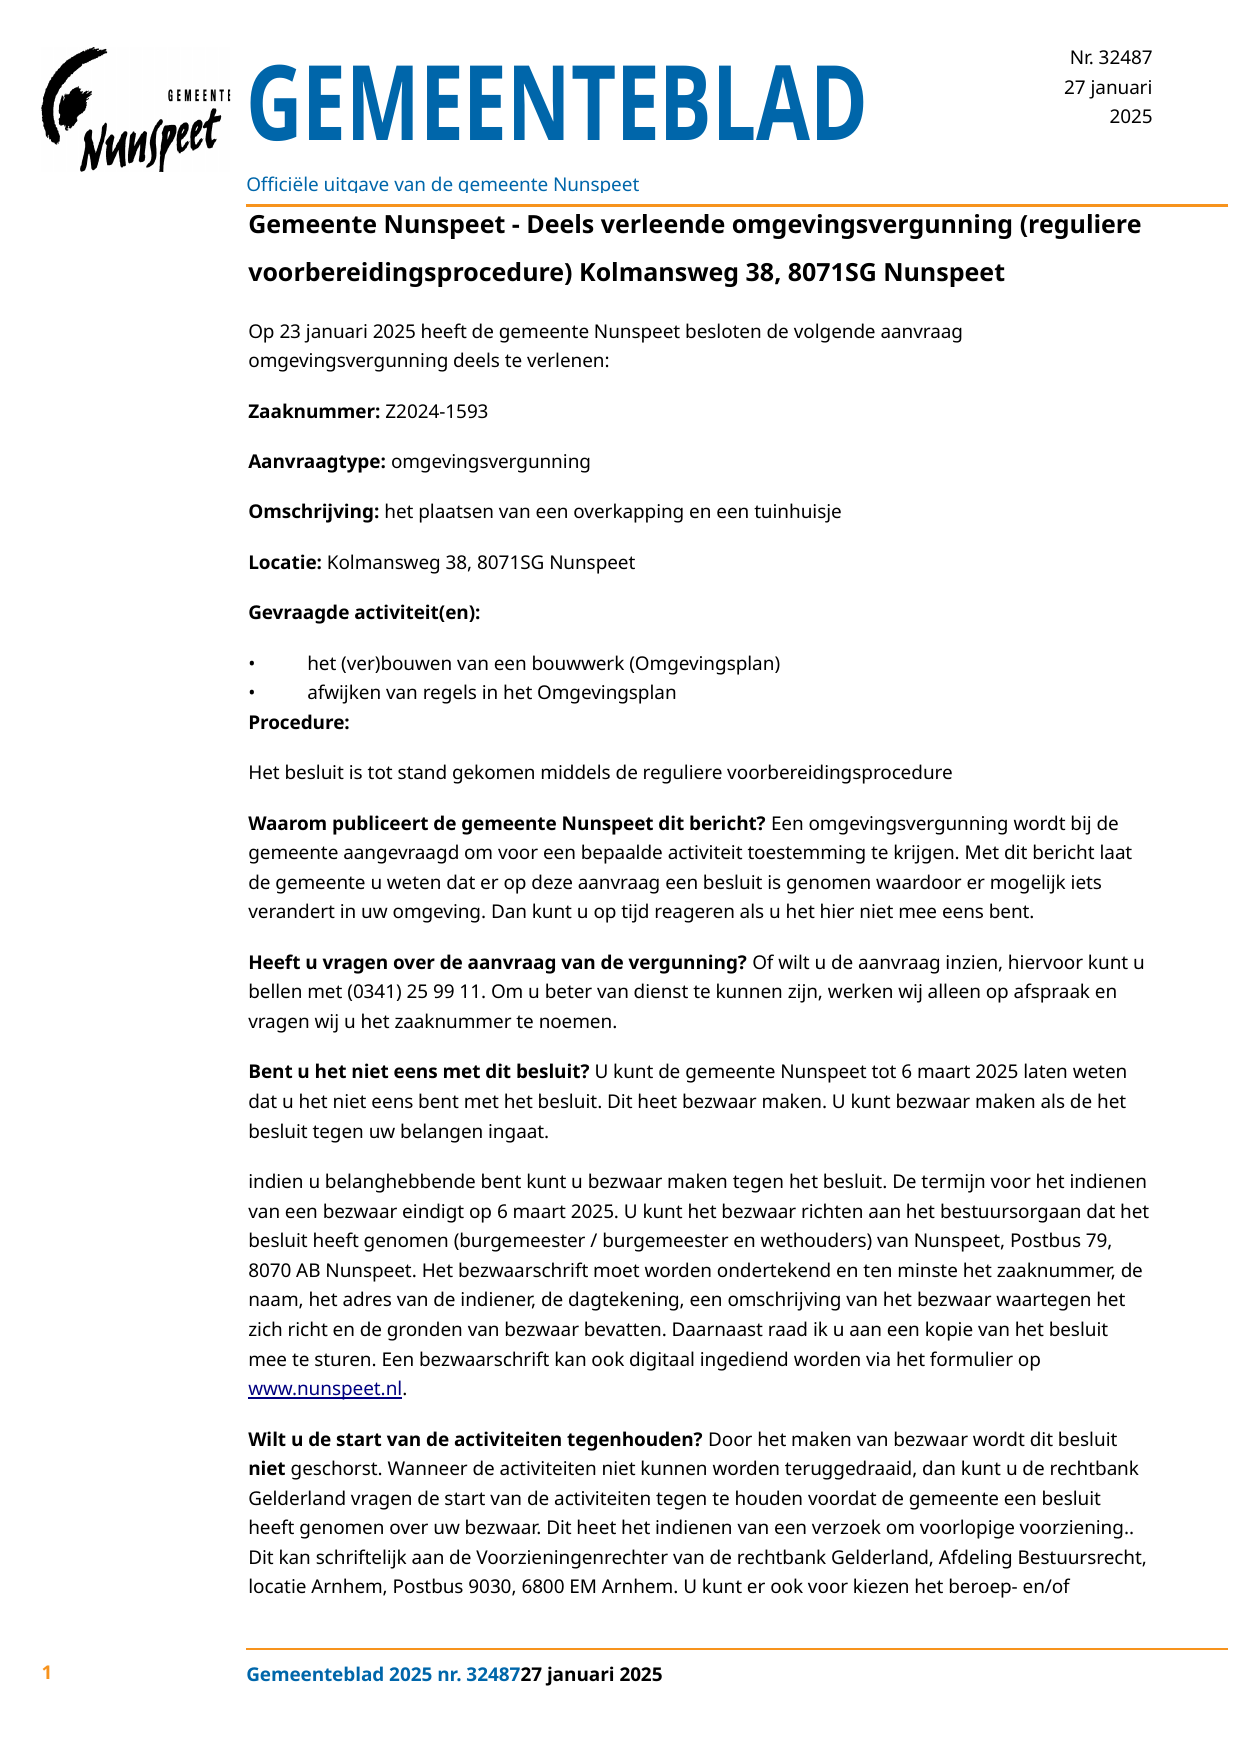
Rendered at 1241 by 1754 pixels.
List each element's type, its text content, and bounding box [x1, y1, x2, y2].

list het (ver)bouwen van een bouwwerk (Omgevingsplan) [248, 650, 1152, 676]
text Aanvraagtype: omgevingsvergunning [248, 448, 1152, 474]
text indien u belanghebbende bent kunt u bezwaar maken tegen het besluit. De termijn voor het indienen van een bezwaar eindigt op 6 maart 2025. U kunt het bezwaar richten aan het bestuursorgaan dat het besluit heeft genomen (burgemeester / burgemeester en wethouders) van Nunspeet, Postbus 79, 8070 AB Nunspeet. Het bezwaarschrift moet worden ondertekend en ten minste het zaaknummer, de naam, het adres van de indiener, de dagtekening, een omschrijving van het bezwaar waartegen het zich richt en de gronden van bezwaar bevatten. Daarnaast raad ik u aan een kopie van het besluit mee te sturen. Een bezwaarschrift kan ook digitaal ingediend worden via het formulier op www.nunspeet.nl. [248, 1168, 1152, 1401]
text Gemeente Nunspeet - Deels verleende omgevingsvergunning (reguliere voorbereidingsprocedure) Kolmansweg 38, 8071SG Nunspeet [248, 207, 1152, 288]
text Omschrijving: het plaatsen van een overkapping en een tuinhuisje [248, 499, 1152, 524]
text Op 23 januari 2025 heeft de gemeente Nunspeet besloten de volgende aanvraag omgevingsvergunning deels te verlenen: [248, 318, 1152, 373]
text Bent u het niet eens met dit besluit? U kunt de gemeente Nunspeet tot 6 maart 2025 laten weten dat u het niet eens bent met het besluit. Dit heet bezwaar maken. U kunt bezwaar maken als de het besluit tegen uw belangen ingaat. [248, 1059, 1152, 1144]
text Heeft u vragen over de aanvraag van de vergunning? Of wilt u de aanvraag inzien, hiervoor kunt u bellen met (0341) 25 99 11. Om u beter van dienst te kunnen zijn, werken wij alleen op afspraak en vragen wij u het zaaknummer te noemen. [248, 949, 1152, 1034]
text Procedure: [248, 709, 1152, 735]
picture [41, 47, 231, 172]
text Het besluit is tot stand gekomen middels de reguliere voorbereidingsprocedure [248, 759, 1152, 785]
text Zaaknummer: Z2024-1593 [248, 398, 1152, 424]
text Gevraagde activiteit(en): [248, 599, 1152, 625]
text Locatie: Kolmansweg 38, 8071SG Nunspeet [248, 549, 1152, 575]
list afwijken van regels in het Omgevingsplan [248, 679, 1152, 705]
text Waarom publiceert de gemeente Nunspeet dit bericht? Een omgevingsvergunning wordt bij de gemeente aangevraagd om voor een bepaalde activiteit toestemming te krijgen. Met dit bericht laat de gemeente u weten dat er op deze aanvraag een besluit is genomen waardoor er mogelijk iets verandert in uw omgeving. Dan kunt u op tijd reageren als u het hier niet mee eens bent. [248, 810, 1152, 924]
text Wilt u de start van de activiteiten tegenhouden? Door het maken van bezwaar wordt dit besluit niet geschorst. Wanneer de activiteiten niet kunnen worden teruggedraaid, dan kunt u de rechtbank Gelderland vragen de start van de activiteiten tegen te houden voordat de gemeente een besluit heeft genomen over uw bezwaar. Dit heet het indienen van een verzoek om voorlopige voorziening.. Dit kan schriftelijk aan de Voorzieningenrechter van de rechtbank Gelderland, Afdeling Bestuursrecht, locatie Arnhem, Postbus 9030, 6800 EM Arnhem. U kunt er ook voor kiezen het beroep- en/of [248, 1426, 1152, 1599]
